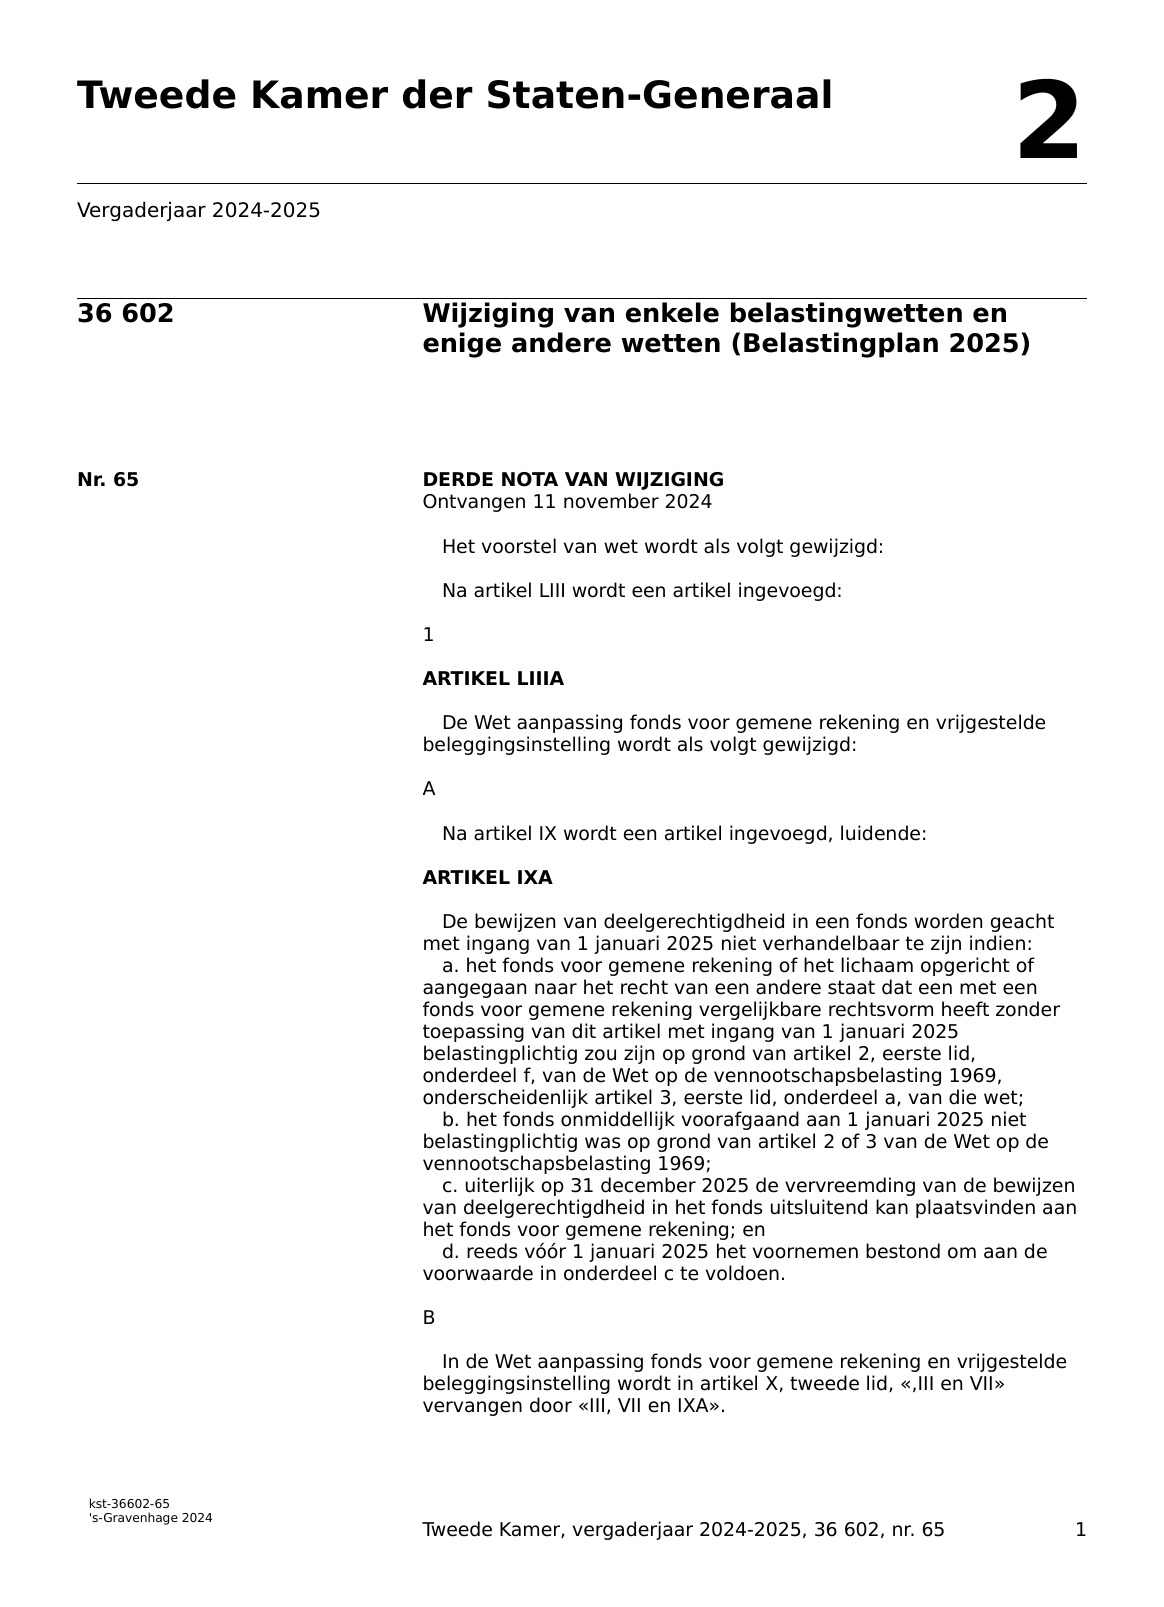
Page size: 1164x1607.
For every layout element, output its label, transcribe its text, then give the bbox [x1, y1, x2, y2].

text Ontvangen 11 november 2024 [422, 491, 1087, 513]
table_header 2 [886, 59, 1087, 183]
text b. het fonds onmiddellijk voorafgaand aan 1 januari 2025 niet belastingplichtig was op grond van artikel 2 of 3 van de Wet op de vennootschapsbelasting 1969; [422, 1109, 1087, 1174]
text De Wet aanpassing fonds voor gemene rekening en vrijgestelde beleggingsinstelling wordt als volgt gewijzigd: [422, 712, 1087, 756]
text De bewijzen van deelgerechtigdheid in een fonds worden geacht met ingang van 1 januari 2025 niet verhandelbaar te zijn indien: [422, 911, 1087, 955]
subtitle Nr. 65 DERDE NOTA VAN WIJZIGING [77, 469, 1087, 491]
text kst-36602-65 [88, 1497, 323, 1511]
table_cell Vergaderjaar 2024-2025 [77, 184, 1087, 298]
text a. het fonds voor gemene rekening of het lichaam opgericht of aangegaan naar het recht van een andere staat dat een met een fonds voor gemene rekening vergelijkbare rechtsvorm heeft zonder toepassing van dit artikel met ingang van 1 januari 2025 belastingplichtig zou zijn op grond van artikel 2, eerste lid, onderdeel f, van de Wet op de vennootschapsbelasting 1969, onderscheidenlijk artikel 3, eerste lid, onderdeel a, van die wet; [422, 955, 1087, 1109]
subtitle 1 [422, 624, 1087, 646]
text Na artikel LIII wordt een artikel ingevoegd: [422, 580, 1087, 602]
table_header Tweede Kamer der Staten-Generaal [77, 59, 886, 183]
subtitle ARTIKEL LIIIA [422, 668, 1087, 690]
subtitle ARTIKEL IXA [422, 867, 1087, 889]
text d. reeds vóór 1 januari 2025 het voornemen bestond om aan de voorwaarde in onderdeel c te voldoen. [422, 1241, 1087, 1284]
subtitle 36 602 Wijziging van enkele belastingwetten en enige andere wetten (Belastingplan 2025) [77, 299, 1087, 358]
text Het voorstel van wet wordt als volgt gewijzigd: [422, 536, 1087, 557]
text 's-Gravenhage 2024 [88, 1511, 323, 1525]
subtitle A [422, 778, 1087, 800]
text c. uiterlijk op 31 december 2025 de vervreemding van de bewijzen van deelgerechtigdheid in het fonds uitsluitend kan plaatsvinden aan het fonds voor gemene rekening; en [422, 1174, 1087, 1241]
text Na artikel IX wordt een artikel ingevoegd, luidende: [422, 822, 1087, 844]
subtitle B [422, 1307, 1087, 1329]
text In de Wet aanpassing fonds voor gemene rekening en vrijgestelde beleggingsinstelling wordt in artikel X, tweede lid, «,III en VII» vervangen door «III, VII en IXA». [422, 1351, 1087, 1417]
